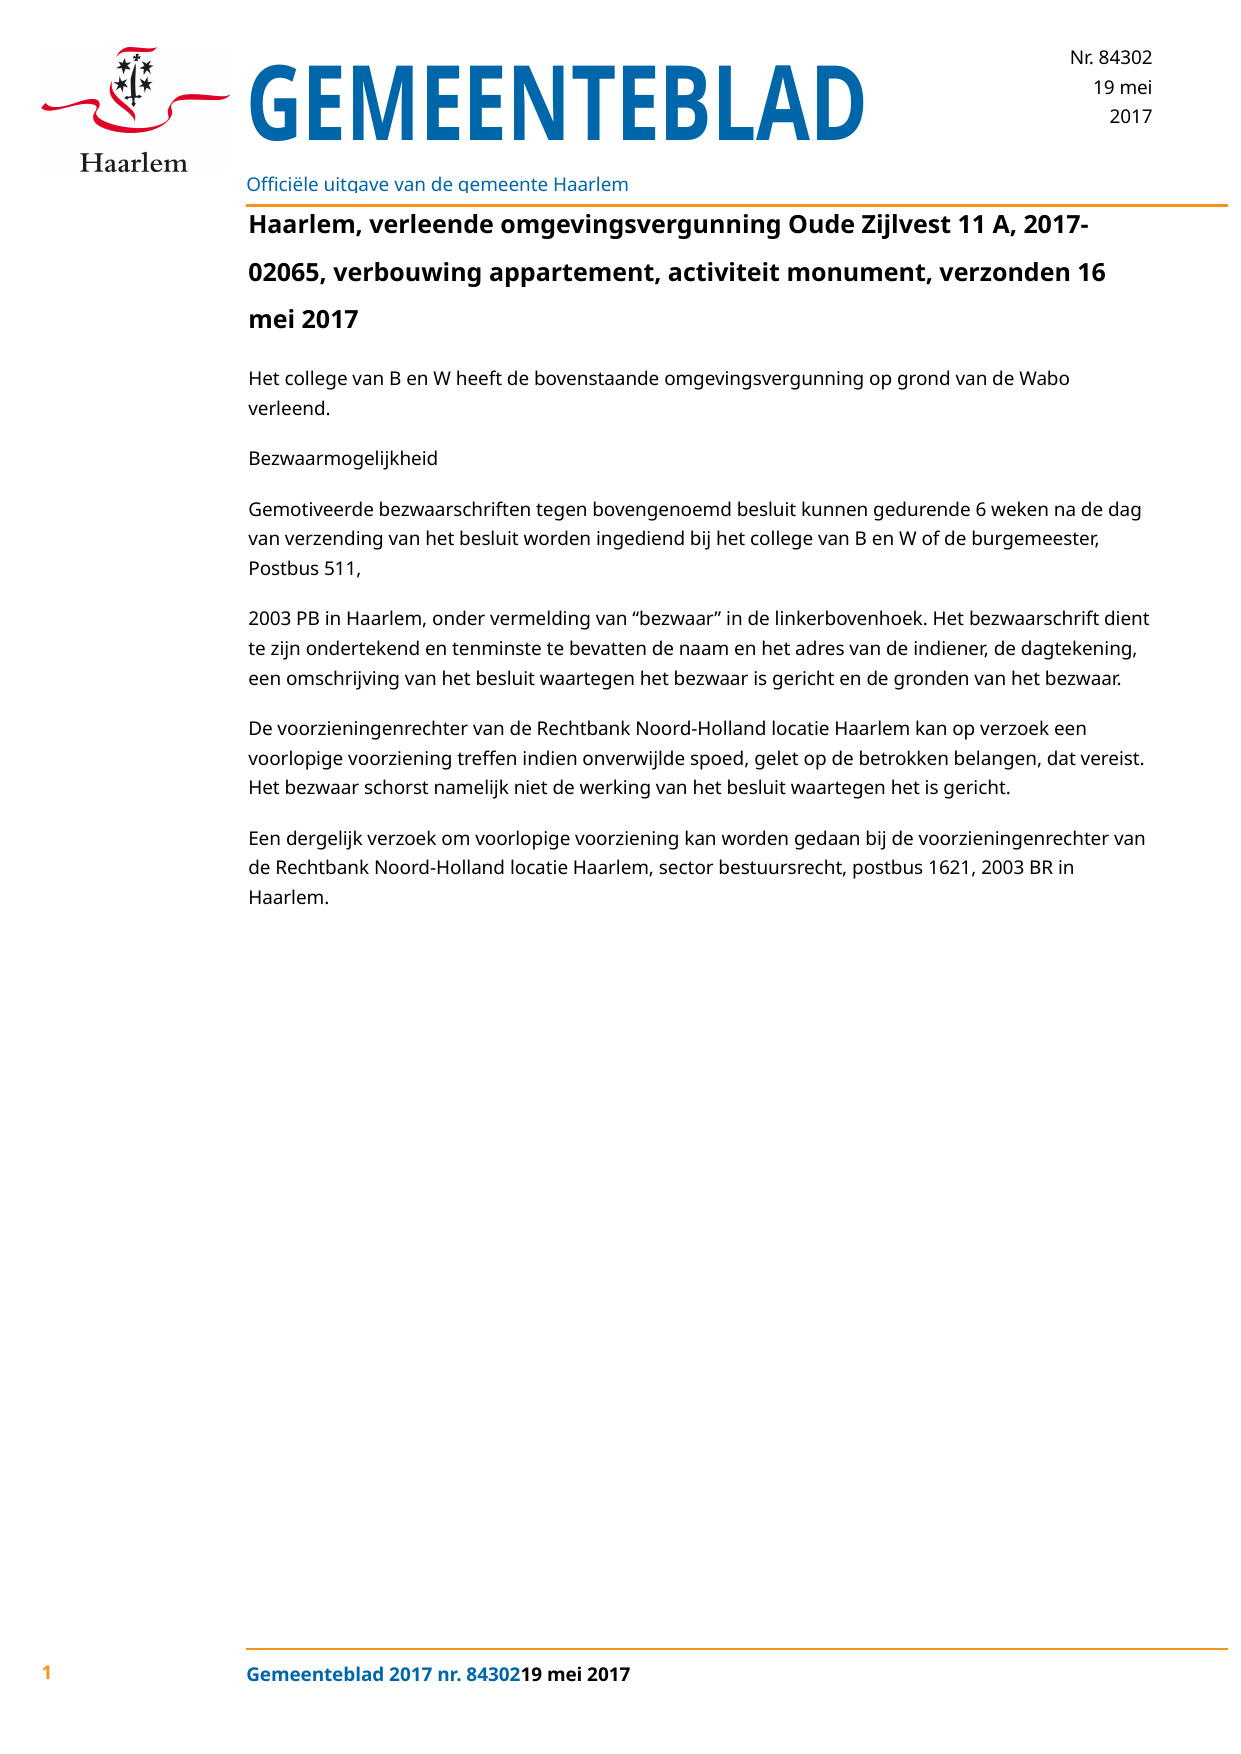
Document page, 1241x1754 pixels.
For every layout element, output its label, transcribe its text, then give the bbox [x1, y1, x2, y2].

text Bezwaarmogelijkheid [248, 446, 1152, 471]
text Een dergelijk verzoek om voorlopige voorziening kan worden gedaan bij de voorzieningenrechter van de Rechtbank Noord-Holland locatie Haarlem, sector bestuursrecht, postbus 1621, 2003 BR in Haarlem. [248, 825, 1152, 909]
text De voorzieningenrechter van de Rechtbank Noord-Holland locatie Haarlem kan op verzoek een voorlopige voorziening treffen indien onverwijlde spoed, gelet op de betrokken belangen, dat vereist. Het bezwaar schorst namelijk niet de werking van het besluit waartegen het is gericht. [248, 715, 1152, 800]
text 2003 PB in Haarlem, onder vermelding van “bezwaar” in de linkerbovenhoek. Het bezwaarschrift dient te zijn ondertekend en tenminste te bevatten de naam en het adres van de indiener, de dagtekening, een omschrijving van het besluit waartegen het bezwaar is gericht en de gronden van het bezwaar. [248, 606, 1152, 690]
text Haarlem, verleende omgevingsvergunning Oude Zijlvest 11 A, 2017-02065, verbouwing appartement, activiteit monument, verzonden 16 mei 2017 [248, 207, 1152, 336]
picture [41, 47, 231, 172]
text Gemotiveerde bezwaarschriften tegen bovengenoemd besluit kunnen gedurende 6 weken na de dag van verzending van het besluit worden ingediend bij het college van B en W of de burgemeester, Postbus 511, [248, 496, 1152, 581]
text Het college van B en W heeft de bovenstaande omgevingsvergunning op grond van de Wabo verleend. [248, 366, 1152, 421]
